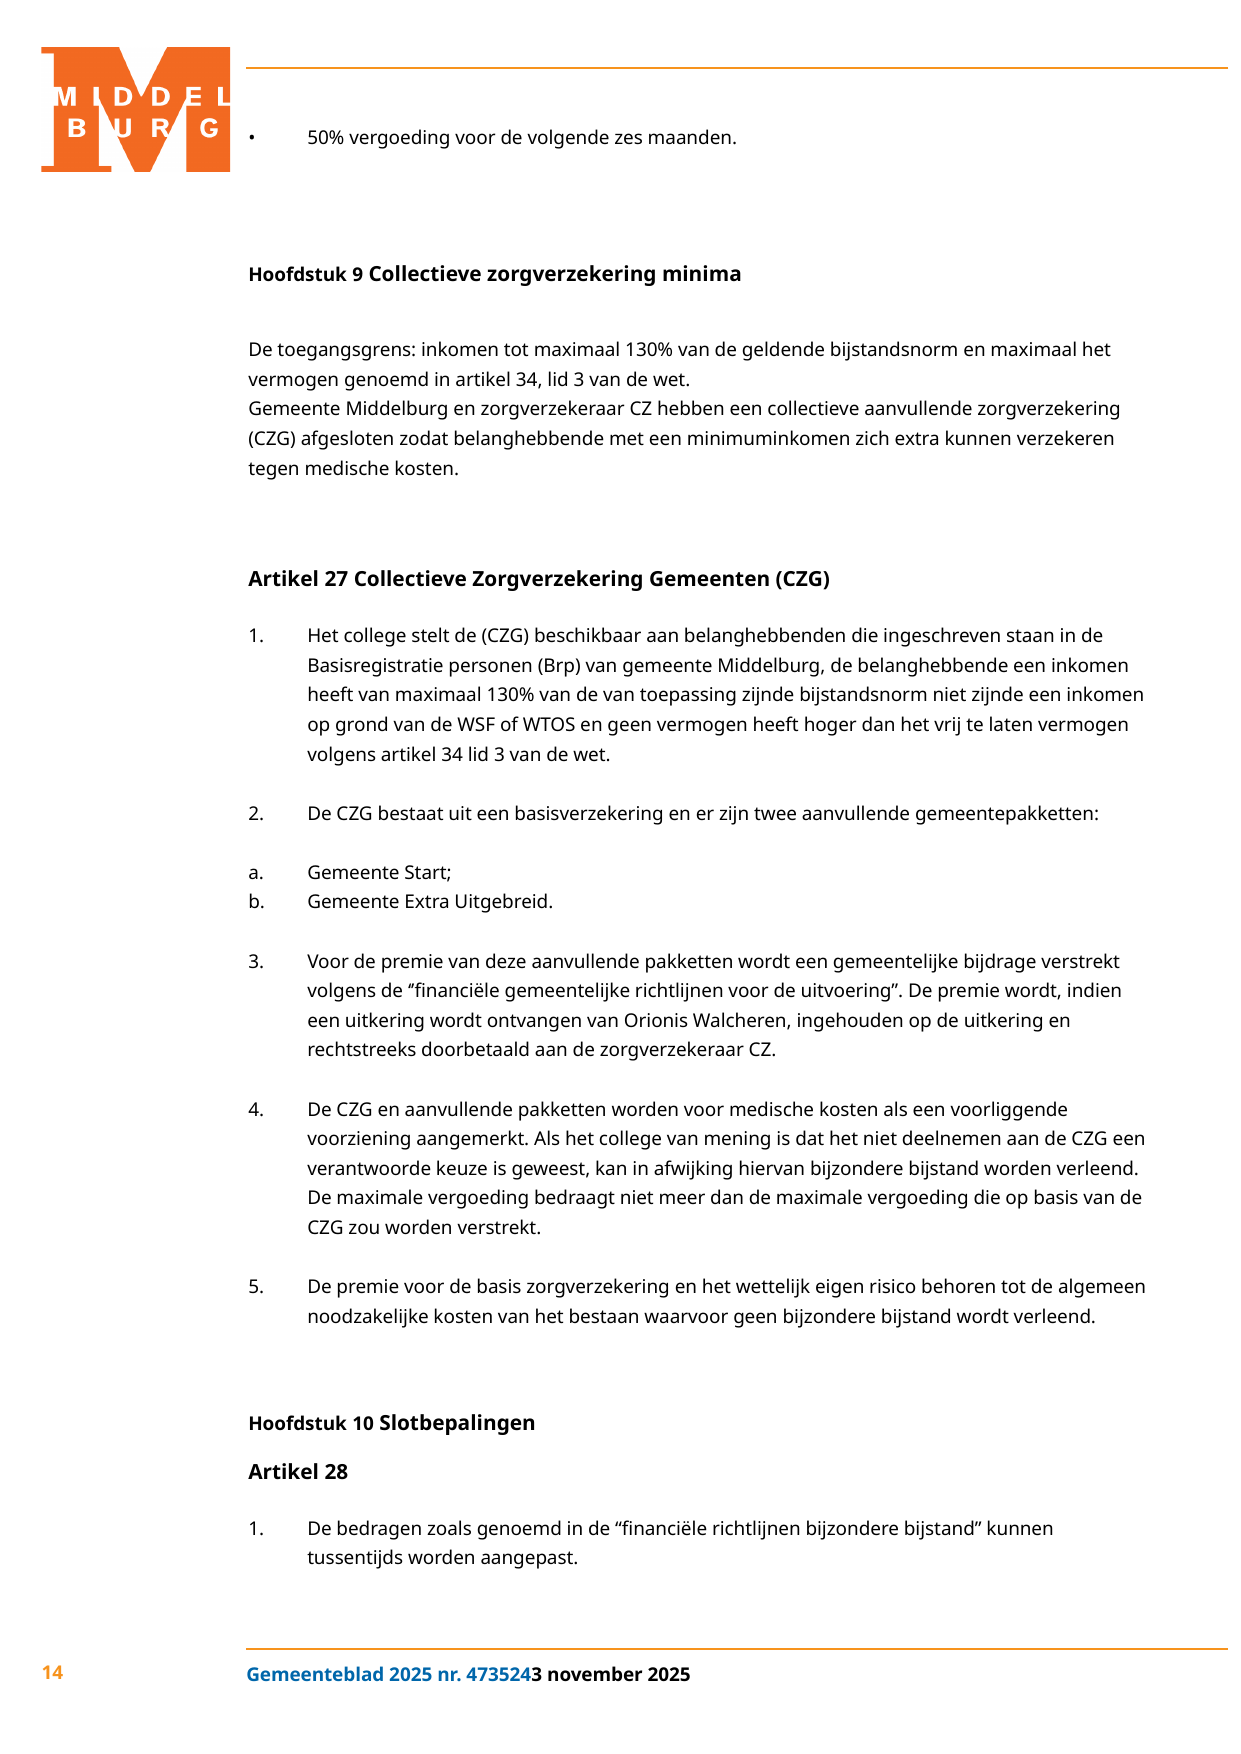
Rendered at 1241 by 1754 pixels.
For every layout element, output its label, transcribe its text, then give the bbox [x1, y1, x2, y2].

list Het college stelt de (CZG) beschikbaar aan belanghebbenden die ingeschreven staan in de Basisregistratie personen (Brp) van gemeente Middelburg, de belanghebbende een inkomen heeft van maximaal 130% van de van toepassing zijnde bijstandsnorm niet zijnde een inkomen op grond van de WSF of WTOS en geen vermogen heeft hoger dan het vrij te laten vermogen volgens artikel 34 lid 3 van de wet. [248, 622, 1152, 766]
list Voor de premie van deze aanvullende pakketten wordt een gemeentelijke bijdrage verstrekt volgens de ‘’financiële gemeentelijke richtlijnen voor de uitvoering’’. De premie wordt, indien een uitkering wordt ontvangen van Orionis Walcheren, ingehouden op de uitkering en rechtstreeks doorbetaald aan de zorgverzekeraar CZ. [248, 948, 1152, 1062]
list De premie voor de basis zorgverzekering en het wettelijk eigen risico behoren tot de algemeen noodzakelijke kosten van het bestaan waarvoor geen bijzondere bijstand wordt verleend. [248, 1273, 1152, 1328]
list Gemeente Extra Uitgebreid. [248, 889, 1152, 914]
picture [41, 47, 231, 172]
text Artikel 27 Collectieve Zorgverzekering Gemeenten (CZG) [248, 564, 1152, 593]
text Gemeente Middelburg en zorgverzekeraar CZ hebben een collectieve aanvullende zorgverzekering (CZG) afgesloten zodat belanghebbende met een minimuminkomen zich extra kunnen verzekeren tegen medische kosten. [248, 396, 1152, 481]
list Gemeente Start; [248, 859, 1152, 885]
list De bedragen zoals genoemd in de “financiële richtlijnen bijzondere bijstand” kunnen tussentijds worden aangepast. [248, 1515, 1152, 1570]
text Artikel 28 [248, 1457, 1152, 1485]
list 50% vergoeding voor de volgende zes maanden. [248, 124, 1152, 150]
list De CZG en aanvullende pakketten worden voor medische kosten als een voorliggende voorziening aangemerkt. Als het college van mening is dat het niet deelnemen aan de CZG een verantwoorde keuze is geweest, kan in afwijking hiervan bijzondere bijstand worden verleend. De maximale vergoeding bedraagt niet meer dan de maximale vergoeding die op basis van de CZG zou worden verstrekt. [248, 1096, 1152, 1240]
text Hoofdstuk 9 Collectieve zorgverzekering minima [248, 259, 1152, 287]
text De toegangsgrens: inkomen tot maximaal 130% van de geldende bijstandsnorm en maximaal het vermogen genoemd in artikel 34, lid 3 van de wet. [248, 336, 1152, 392]
text Hoofdstuk 10 Slotbepalingen [248, 1408, 1152, 1436]
list De CZG bestaat uit een basisverzekering en er zijn twee aanvullende gemeentepakketten: [248, 800, 1152, 826]
